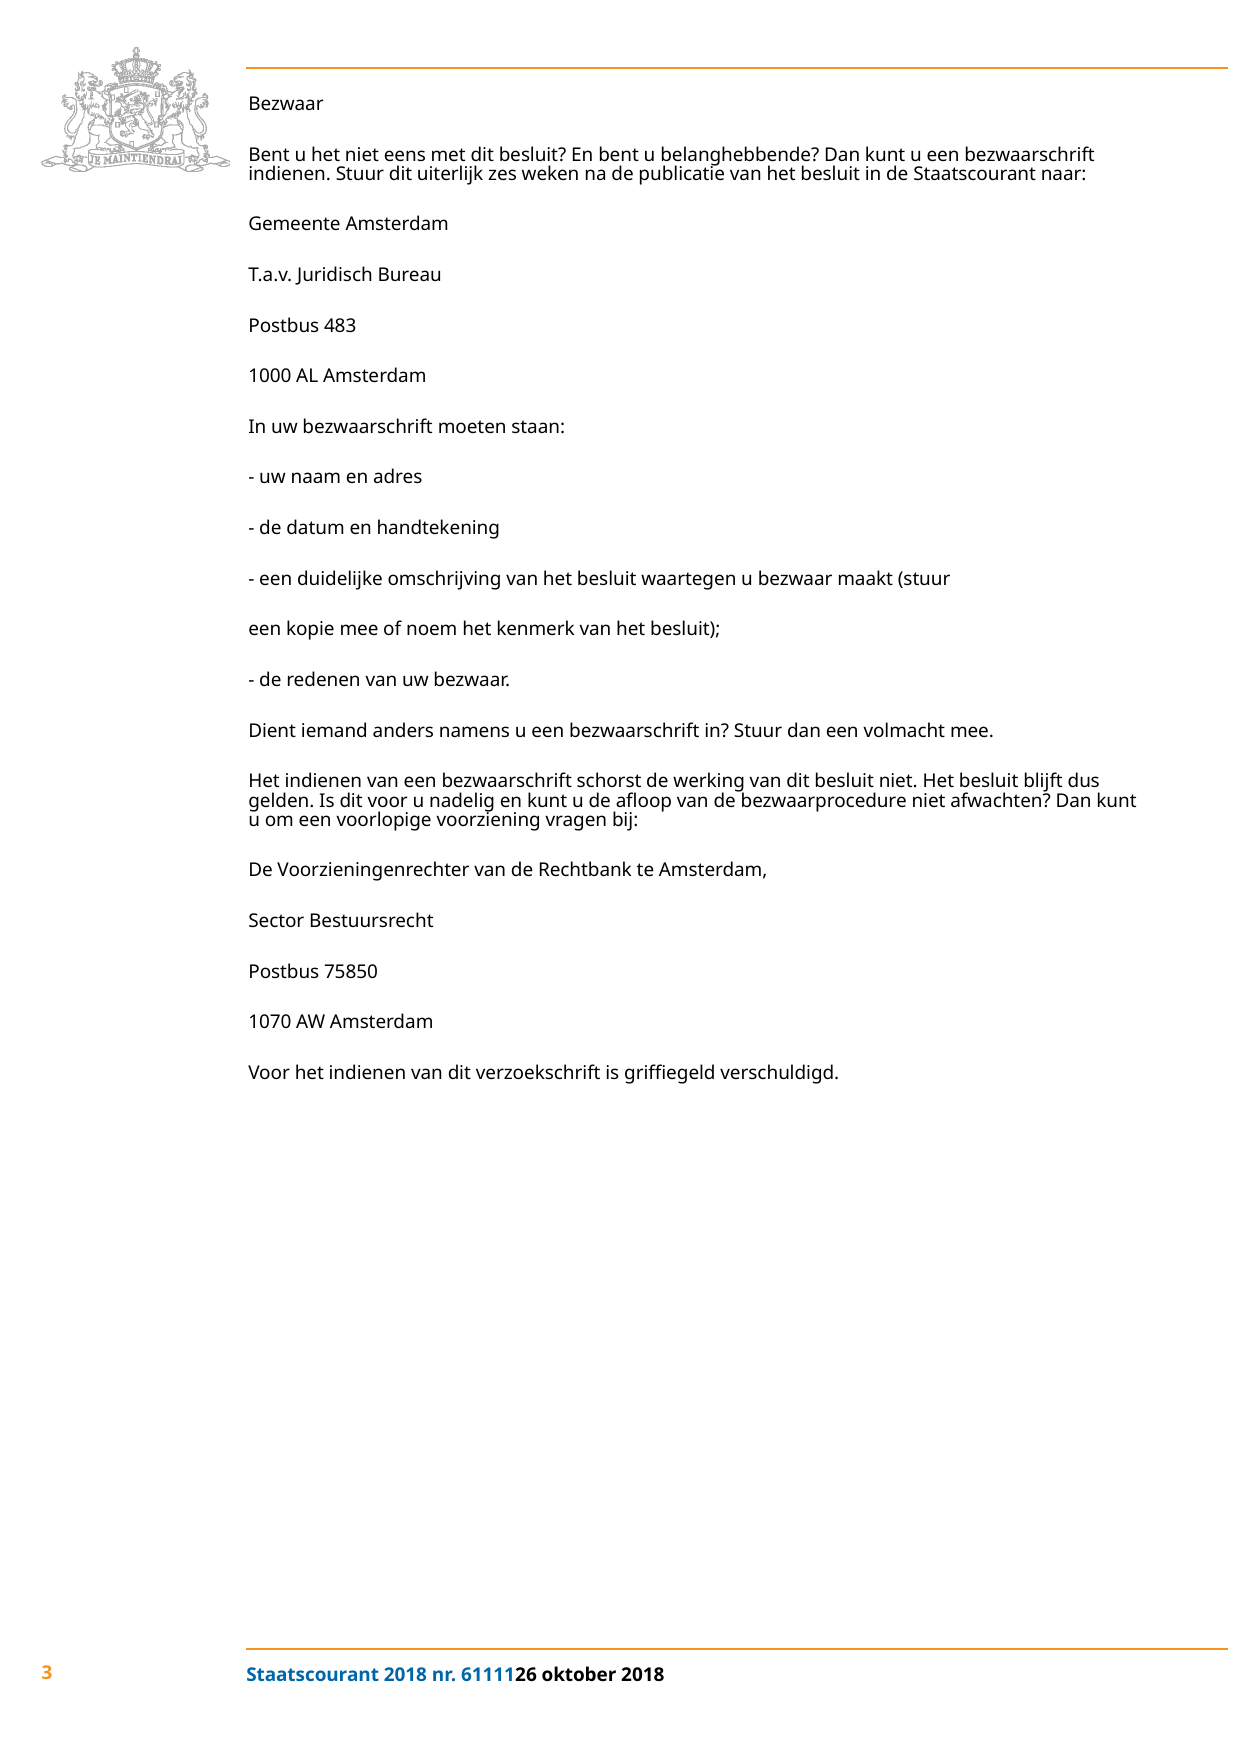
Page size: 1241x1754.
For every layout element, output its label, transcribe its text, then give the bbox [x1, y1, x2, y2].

text Postbus 483 [248, 317, 1152, 336]
text Postbus 75850 [248, 963, 1152, 982]
text Gemeente Amsterdam [248, 215, 1152, 235]
text Het indienen van een bezwaarschrift schorst de werking van dit besluit niet. Het besluit blijft dus gelden. Is dit voor u nadelig en kunt u de afloop van de bezwaarprocedure niet afwachten? Dan kunt u om een voorlopige voorziening vragen bij: [248, 772, 1152, 830]
text 1070 AW Amsterdam [248, 1013, 1152, 1033]
text - de datum en handtekening [248, 519, 1152, 538]
text 1000 AL Amsterdam [248, 367, 1152, 387]
picture [41, 47, 231, 172]
text Dient iemand anders namens u een bezwaarschrift in? Stuur dan een volmacht mee. [248, 722, 1152, 741]
text - de redenen van uw bezwaar. [248, 671, 1152, 690]
text - uw naam en adres [248, 468, 1152, 488]
text T.a.v. Juridisch Bureau [248, 266, 1152, 285]
text een kopie mee of noem het kenmerk van het besluit); [248, 620, 1152, 640]
text De Voorzieningenrechter van de Rechtbank te Amsterdam, [248, 861, 1152, 881]
text Bent u het niet eens met dit besluit? En bent u belanghebbende? Dan kunt u een bezwaarschrift indienen. Stuur dit uiterlijk zes weken na de publicatie van het besluit in de Staatscourant naar: [248, 146, 1152, 184]
text Sector Bestuursrecht [248, 912, 1152, 931]
text Bezwaar [248, 95, 1152, 114]
text - een duidelijke omschrijving van het besluit waartegen u bezwaar maakt (stuur [248, 570, 1152, 589]
text In uw bezwaarschrift moeten staan: [248, 418, 1152, 437]
text Voor het indienen van dit verzoekschrift is griffiegeld verschuldigd. [248, 1064, 1152, 1083]
